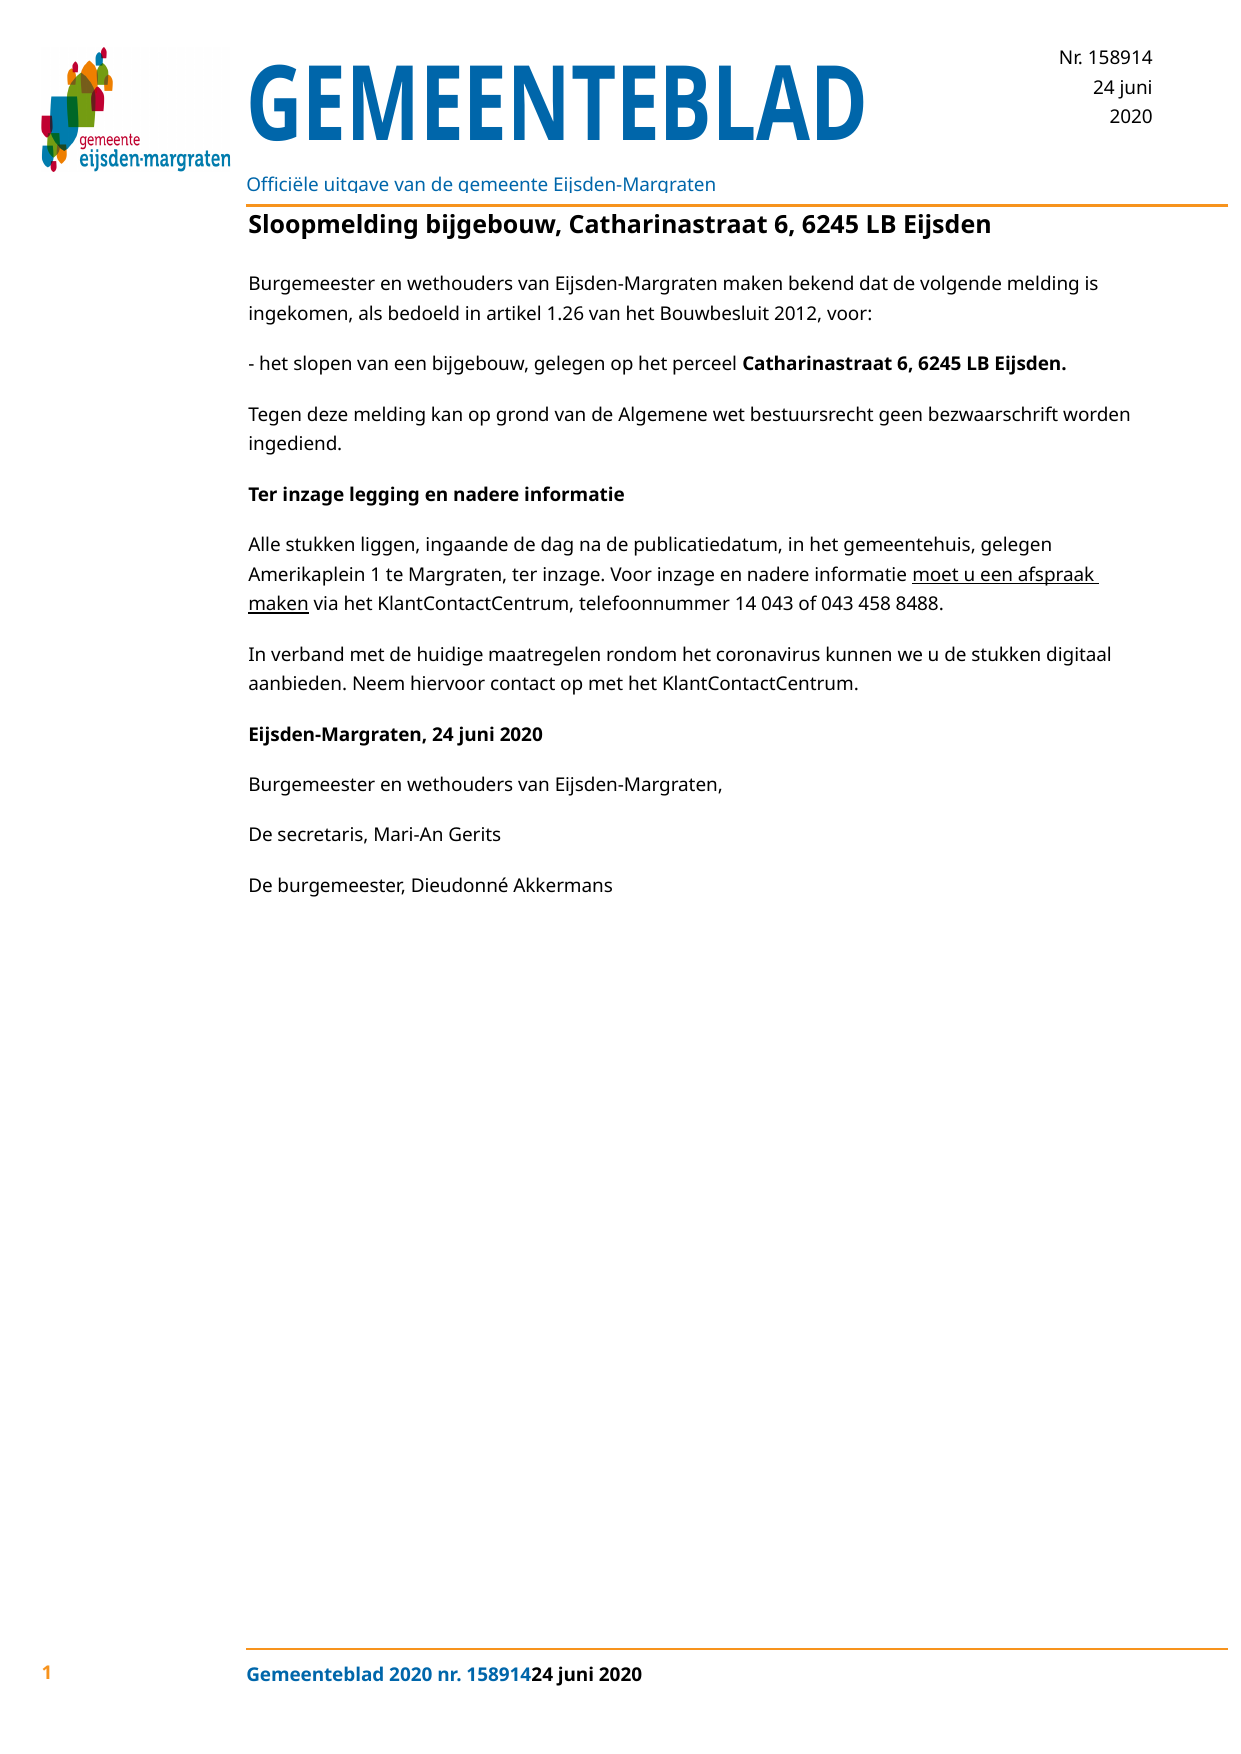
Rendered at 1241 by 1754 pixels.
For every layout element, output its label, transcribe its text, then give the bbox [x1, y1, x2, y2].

text Sloopmelding bijgebouw, Catharinastraat 6, 6245 LB Eijsden [248, 207, 1152, 241]
text Burgemeester en wethouders van Eijsden-Margraten maken bekend dat de volgende melding is ingekomen, als bedoeld in artikel 1.26 van het Bouwbesluit 2012, voor: [248, 270, 1152, 326]
text Burgemeester en wethouders van Eijsden-Margraten, [248, 771, 1152, 797]
text - het slopen van een bijgebouw, gelegen op het perceel Catharinastraat 6, 6245 LB Eijsden. [248, 350, 1152, 376]
picture [41, 47, 231, 172]
text Eijsden-Margraten, 24 juni 2020 [248, 721, 1152, 746]
text De burgemeester, Dieudonné Akkermans [248, 872, 1152, 898]
text De secretaris, Mari-An Gerits [248, 822, 1152, 847]
text In verband met de huidige maatregelen rondom het coronavirus kunnen we u de stukken digitaal aanbieden. Neem hiervoor contact op met het KlantContactCentrum. [248, 641, 1152, 696]
text Tegen deze melding kan op grond van de Algemene wet bestuursrecht geen bezwaarschrift worden ingediend. [248, 401, 1152, 456]
text Ter inzage legging en nadere informatie [248, 481, 1152, 506]
text Alle stukken liggen, ingaande de dag na de publicatiedatum, in het gemeentehuis, gelegen Amerikaplein 1 te Margraten, ter inzage. Voor inzage en nadere informatie moet u een afspraak maken via het KlantContactCentrum, telefoonnummer 14 043 of 043 458 8488. [248, 531, 1152, 616]
